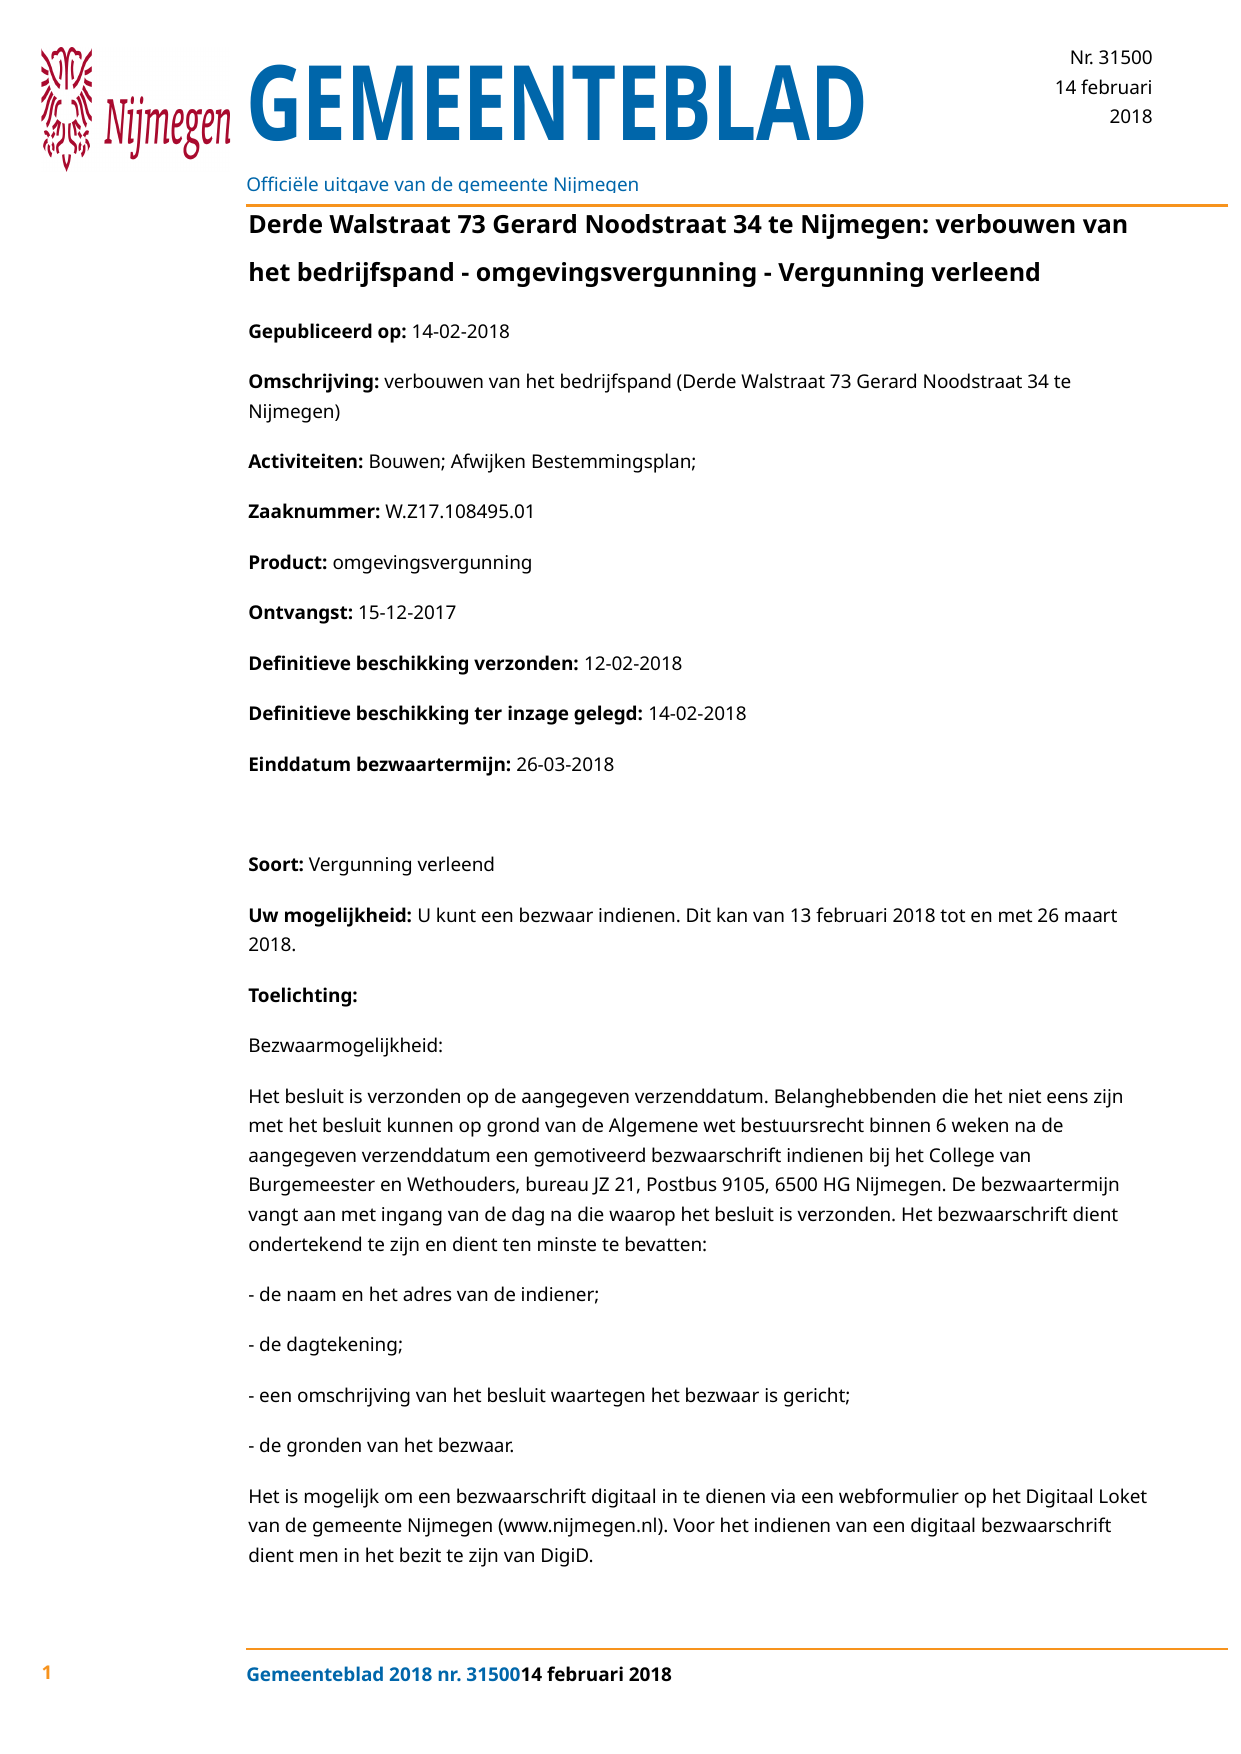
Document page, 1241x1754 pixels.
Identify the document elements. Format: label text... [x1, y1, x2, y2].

text Het is mogelijk om een bezwaarschrift digitaal in te dienen via een webformulier op het Digitaal Loket van de gemeente Nijmegen (www.nijmegen.nl). Voor het indienen van een digitaal bezwaarschrift dient men in het bezit te zijn van DigiD. [248, 1483, 1152, 1568]
text Het besluit is verzonden op de aangegeven verzenddatum. Belanghebbenden die het niet eens zijn met het besluit kunnen op grond van de Algemene wet bestuursrecht binnen 6 weken na de aangegeven verzenddatum een gemotiveerd bezwaarschrift indienen bij het College van Burgemeester en Wethouders, bureau JZ 21, Postbus 9105, 6500 HG Nijmegen. De bezwaartermijn vangt aan met ingang van de dag na die waarop het besluit is verzonden. Het bezwaarschrift dient ondertekend te zijn en dient ten minste te bevatten: [248, 1083, 1152, 1257]
text Derde Walstraat 73 Gerard Noodstraat 34 te Nijmegen: verbouwen van het bedrijfspand - omgevingsvergunning - Vergunning verleend [248, 207, 1152, 288]
text Definitieve beschikking ter inzage gelegd: 14-02-2018 [248, 700, 1152, 726]
text - de gronden van het bezwaar. [248, 1432, 1152, 1458]
text Toelichting: [248, 982, 1152, 1008]
text - een omschrijving van het besluit waartegen het bezwaar is gericht; [248, 1382, 1152, 1408]
text Soort: Vergunning verleend [248, 852, 1152, 877]
text Activiteiten: Bouwen; Afwijken Bestemmingsplan; [248, 448, 1152, 474]
text - de naam en het adres van de indiener; [248, 1281, 1152, 1307]
text Product: omgevingsvergunning [248, 549, 1152, 575]
text Gepubliceerd op: 14-02-2018 [248, 318, 1152, 344]
text Zaaknummer: W.Z17.108495.01 [248, 499, 1152, 524]
text Definitieve beschikking verzonden: 12-02-2018 [248, 650, 1152, 676]
text Uw mogelijkheid: U kunt een bezwaar indienen. Dit kan van 13 februari 2018 tot en met 26 maart 2018. [248, 902, 1152, 957]
text Ontvangst: 15-12-2017 [248, 599, 1152, 625]
picture [41, 47, 231, 172]
text - de dagtekening; [248, 1332, 1152, 1357]
text Bezwaarmogelijkheid: [248, 1032, 1152, 1058]
text Omschrijving: verbouwen van het bedrijfspand (Derde Walstraat 73 Gerard Noodstraat 34 te Nijmegen) [248, 368, 1152, 424]
text Einddatum bezwaartermijn: 26-03-2018 [248, 751, 1152, 777]
